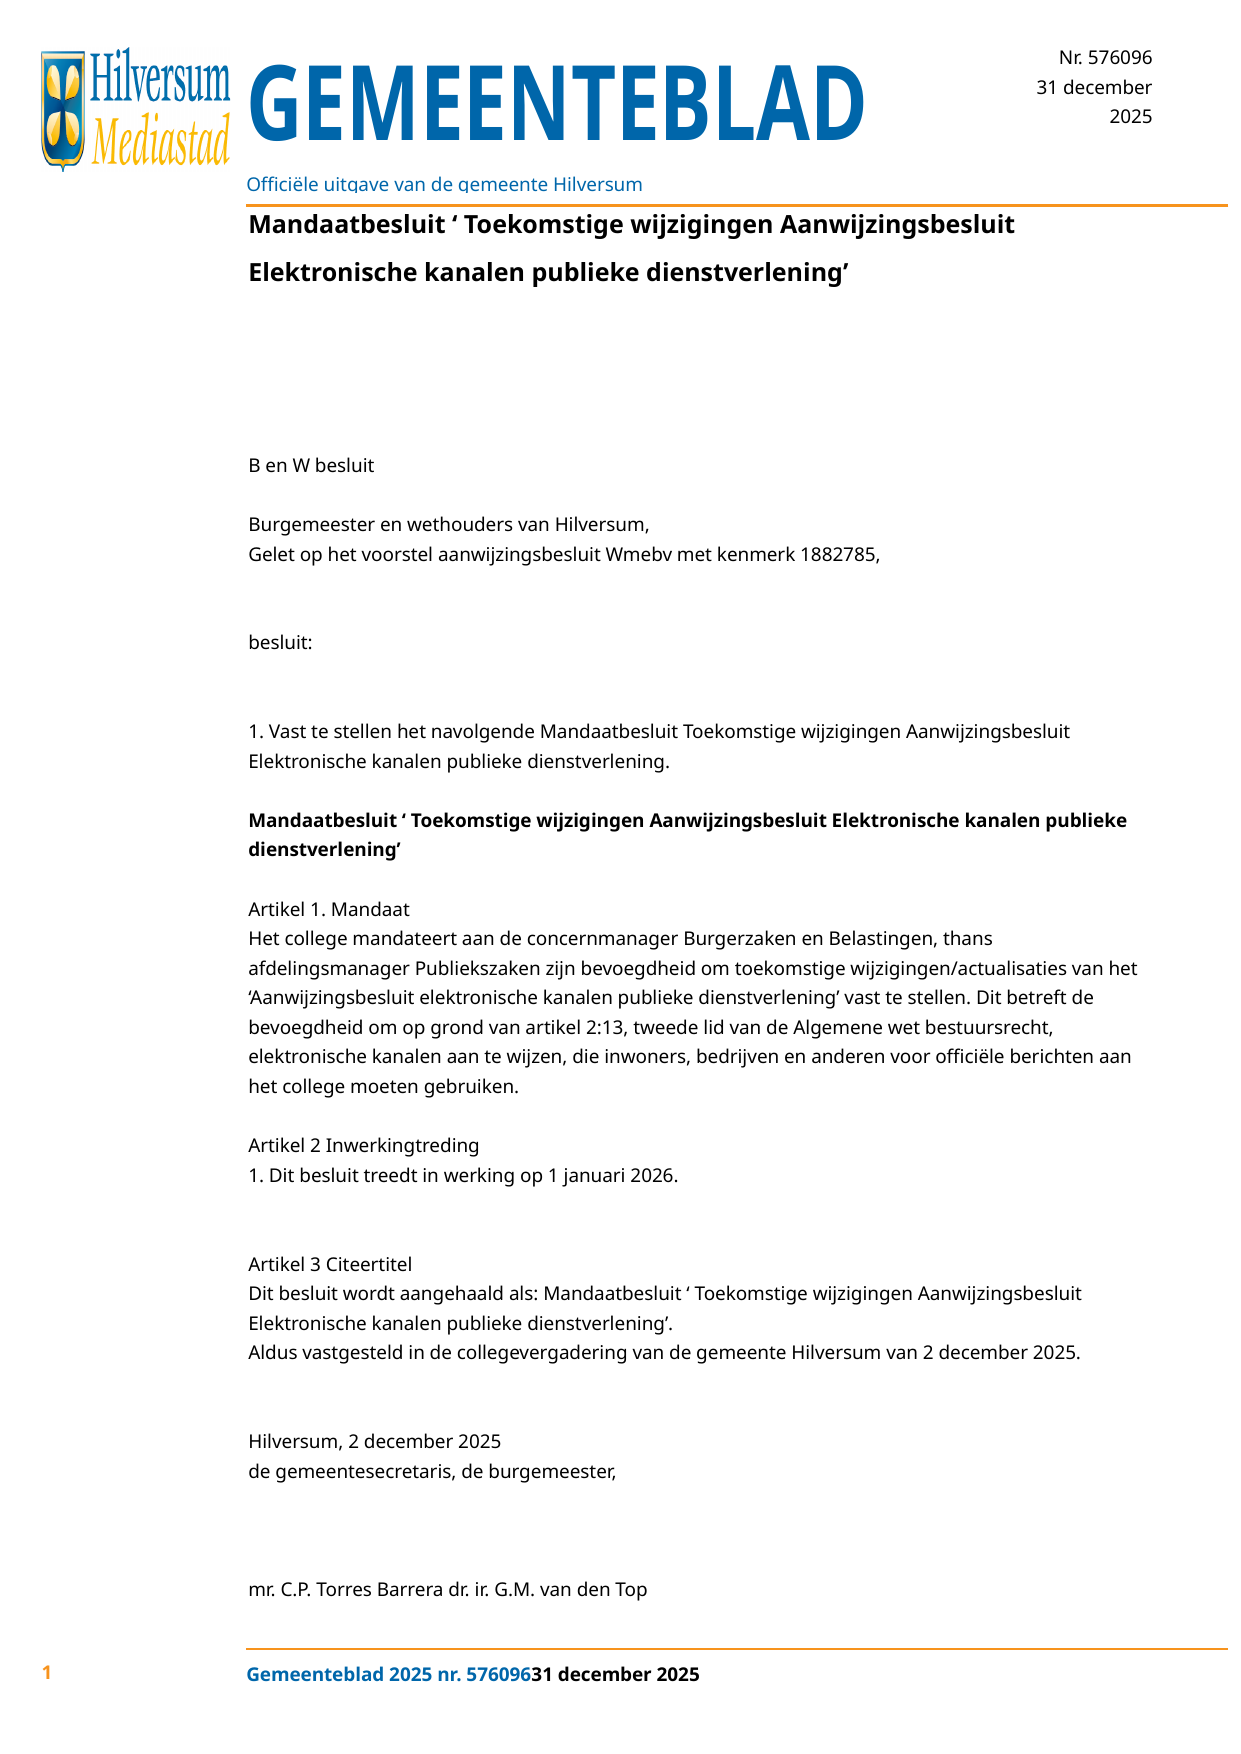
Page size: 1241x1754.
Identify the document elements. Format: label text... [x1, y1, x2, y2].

text Artikel 1. Mandaat [248, 896, 1152, 922]
picture [41, 47, 231, 172]
text besluit: [248, 629, 1152, 655]
text Mandaatbesluit ‘ Toekomstige wijzigingen Aanwijzingsbesluit Elektronische kanalen publieke dienstverlening’ [248, 207, 1152, 288]
text 1. Dit besluit treedt in werking op 1 januari 2026. [248, 1162, 1152, 1188]
text B en W besluit [248, 452, 1152, 478]
text Hilversum, 2 december 2025 [248, 1428, 1152, 1454]
text 1. Vast te stellen het navolgende Mandaatbesluit Toekomstige wijzigingen Aanwijzingsbesluit Elektronische kanalen publieke dienstverlening. [248, 718, 1152, 774]
text Artikel 2 Inwerkingtreding [248, 1132, 1152, 1158]
text Aldus vastgesteld in de collegevergadering van de gemeente Hilversum van 2 december 2025. [248, 1339, 1152, 1365]
text Dit besluit wordt aangehaald als: Mandaatbesluit ‘ Toekomstige wijzigingen Aanwijzingsbesluit Elektronische kanalen publieke dienstverlening’. [248, 1280, 1152, 1336]
text Burgemeester en wethouders van Hilversum, [248, 511, 1152, 537]
text mr. C.P. Torres Barrera dr. ir. G.M. van den Top [248, 1576, 1152, 1602]
text de gemeentesecretaris, de burgemeester, [248, 1458, 1152, 1484]
text Artikel 3 Citeertitel [248, 1251, 1152, 1277]
text Gelet op het voorstel aanwijzingsbesluit Wmebv met kenmerk 1882785, [248, 541, 1152, 567]
text Het college mandateert aan de concernmanager Burgerzaken en Belastingen, thans afdelingsmanager Publiekszaken zijn bevoegdheid om toekomstige wijzigingen/actualisaties van het ‘Aanwijzingsbesluit elektronische kanalen publieke dienstverlening’ vast te stellen. Dit betreft de bevoegdheid om op grond van artikel 2:13, tweede lid van de Algemene wet bestuursrecht, elektronische kanalen aan te wijzen, die inwoners, bedrijven en anderen voor officiële berichten aan het college moeten gebruiken. [248, 925, 1152, 1099]
text Mandaatbesluit ‘ Toekomstige wijzigingen Aanwijzingsbesluit Elektronische kanalen publieke dienstverlening’ [248, 807, 1152, 862]
